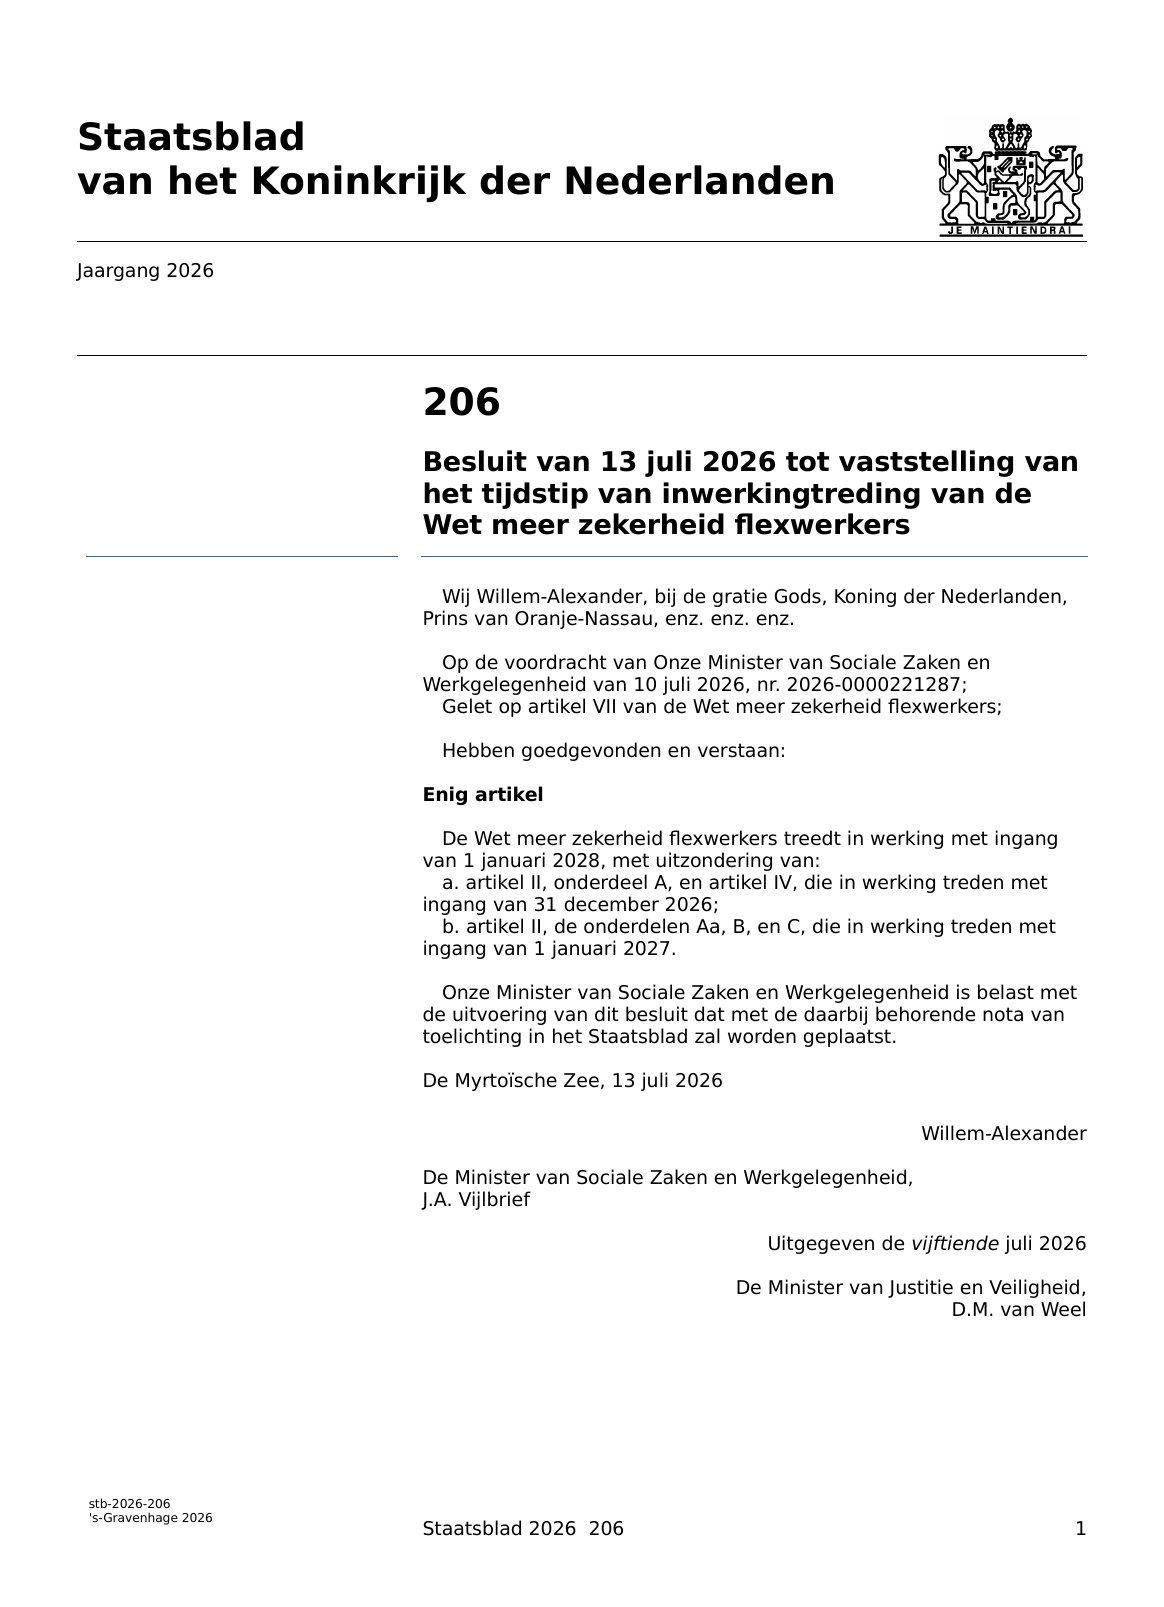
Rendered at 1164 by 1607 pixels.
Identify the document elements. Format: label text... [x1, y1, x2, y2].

table_header Staatsblad van het Koninkrijk der Nederlanden [77, 100, 886, 241]
text Onze Minister van Sociale Zaken en Werkgelegenheid is belast met de uitvoering van dit besluit dat met de daarbij behorende nota van toelichting in het Staatsblad zal worden geplaatst. [422, 982, 1087, 1048]
subtitle 206 [422, 381, 1087, 424]
text De Wet meer zekerheid flexwerkers treedt in werking met ingang van 1 januari 2028, met uitzondering van: [422, 828, 1087, 872]
text Hebben goedgevonden en verstaan: [422, 740, 1087, 762]
text De Minister van Justitie en Veiligheid, D.M. van Weel [422, 1277, 1087, 1321]
text 's-Gravenhage 2026 [88, 1511, 323, 1525]
text De Minister van Sociale Zaken en Werkgelegenheid, J.A. Vijlbrief [422, 1167, 1087, 1211]
text De Myrtoïsche Zee, 13 juli 2026 [422, 1070, 1087, 1092]
text a. artikel II, onderdeel A, en artikel IV, die in werking treden met ingang van 31 december 2026; [422, 872, 1087, 916]
text Uitgegeven de vijftiende juli 2026 [422, 1233, 1087, 1255]
text Op de voordracht van Onze Minister van Sociale Zaken en Werkgelegenheid van 10 juli 2026, nr. 2026-0000221287; [422, 652, 1087, 696]
text b. artikel II, de onderdelen Aa, B, en C, die in werking treden met ingang van 1 januari 2027. [422, 916, 1087, 960]
text Willem-Alexander [422, 1122, 1087, 1144]
table_cell Jaargang 2026 [77, 242, 1087, 355]
text Wij Willem-Alexander, bij de gratie Gods, Koning der Nederlanden, Prins van Oranje-Nassau, enz. enz. enz. [422, 586, 1087, 629]
subtitle Enig artikel [422, 784, 1087, 806]
text Besluit van 13 juli 2026 tot vaststelling van het tijdstip van inwerkingtreding van de Wet meer zekerheid flexwerkers [422, 447, 1087, 541]
picture [936, 115, 1087, 240]
text Gelet op artikel VII van de Wet meer zekerheid flexwerkers; [422, 696, 1087, 718]
text stb-2026-206 [88, 1497, 323, 1511]
table_header [886, 100, 1087, 241]
